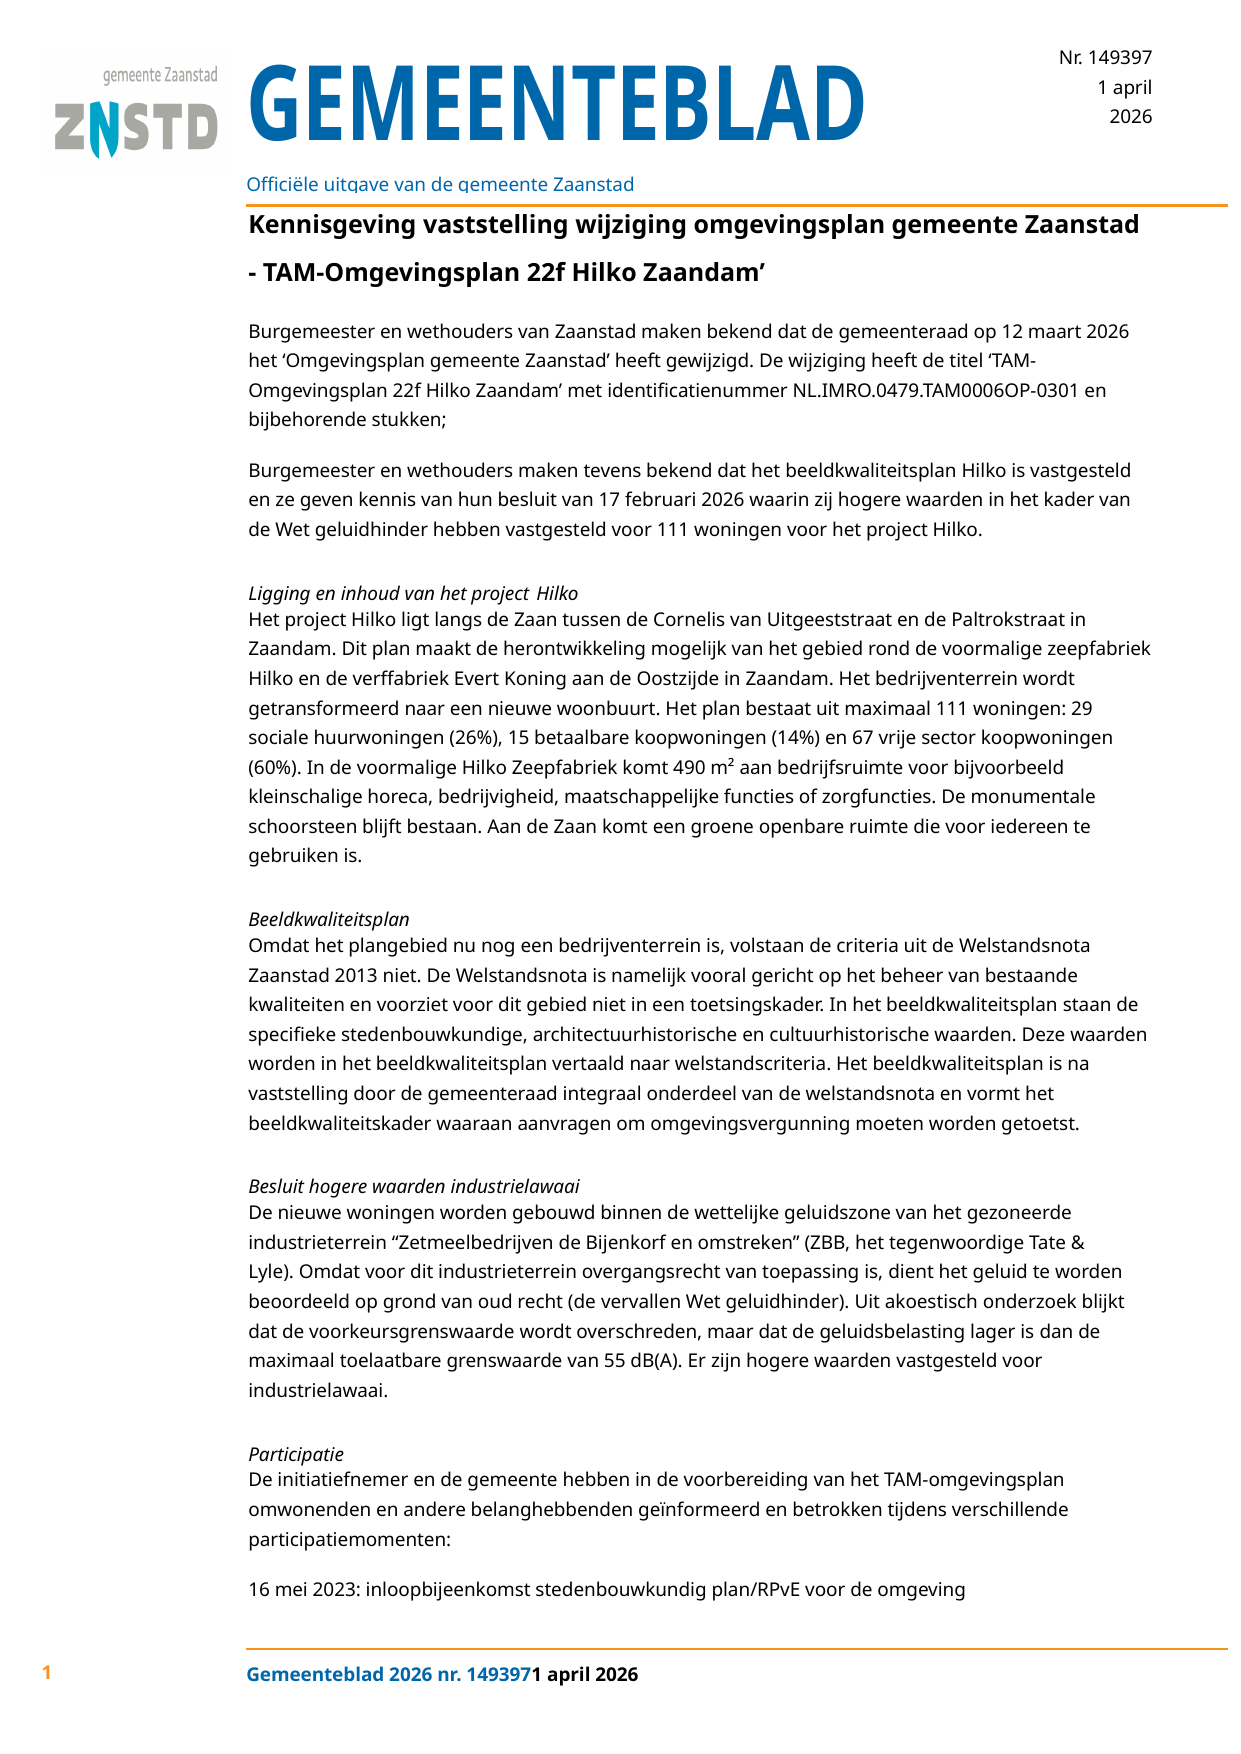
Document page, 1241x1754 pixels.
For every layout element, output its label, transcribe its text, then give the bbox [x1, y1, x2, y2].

text De nieuwe woningen worden gebouwd binnen de wettelijke geluidszone van het gezoneerde industrieterrein “Zetmeelbedrijven de Bijenkorf en omstreken” (ZBB, het tegenwoordige Tate & Lyle). Omdat voor dit industrieterrein overgangsrecht van toepassing is, dient het geluid te worden beoordeeld op grond van oud recht (de vervallen Wet geluidhinder). Uit akoestisch onderzoek blijkt dat de voorkeursgrenswaarde wordt overschreden, maar dat de geluidsbelasting lager is dan de maximaal toelaatbare grenswaarde van 55 dB(A). Er zijn hogere waarden vastgesteld voor industrielawaai. [248, 1199, 1152, 1403]
text Participatie [248, 1441, 1152, 1467]
picture [41, 47, 231, 172]
text Burgemeester en wethouders van Zaanstad maken bekend dat de gemeenteraad op 12 maart 2026 het ‘Omgevingsplan gemeente Zaanstad’ heeft gewijzigd. De wijziging heeft de titel ‘TAM-Omgevingsplan 22f Hilko Zaandam’ met identificatienummer NL.IMRO.0479.TAM0006OP-0301 en bijbehorende stukken; [248, 318, 1152, 432]
text Kennisgeving vaststelling wijziging omgevingsplan gemeente Zaanstad - TAM-Omgevingsplan 22f Hilko Zaandam’ [248, 207, 1152, 288]
text Burgemeester en wethouders maken tevens bekend dat het beeldkwaliteitsplan Hilko is vastgesteld en ze geven kennis van hun besluit van 17 februari 2026 waarin zij hogere waarden in het kader van de Wet geluidhinder hebben vastgesteld voor 111 woningen voor het project Hilko. [248, 457, 1152, 542]
text Het project Hilko ligt langs de Zaan tussen de Cornelis van Uitgeeststraat en de Paltrokstraat in Zaandam. Dit plan maakt de herontwikkeling mogelijk van het gebied rond de voormalige zeepfabriek Hilko en de verffabriek Evert Koning aan de Oostzijde in Zaandam. Het bedrijventerrein wordt getransformeerd naar een nieuwe woonbuurt. Het plan bestaat uit maximaal 111 woningen: 29 sociale huurwoningen (26%), 15 betaalbare koopwoningen (14%) en 67 vrije sector koopwoningen (60%). In de voormalige Hilko Zeepfabriek komt 490 m² aan bedrijfsruimte voor bijvoorbeeld kleinschalige horeca, bedrijvigheid, maatschappelijke functies of zorgfuncties. De monumentale schoorsteen blijft bestaan. Aan de Zaan komt een groene openbare ruimte die voor iedereen te gebruiken is. [248, 606, 1152, 868]
text Beeldkwaliteitsplan [248, 907, 1152, 932]
text Besluit hogere waarden industrielawaai [248, 1174, 1152, 1199]
text Omdat het plangebied nu nog een bedrijventerrein is, volstaan de criteria uit de Welstandsnota Zaanstad 2013 niet. De Welstandsnota is namelijk vooral gericht op het beheer van bestaande kwaliteiten en voorziet voor dit gebied niet in een toetsingskader. In het beeldkwaliteitsplan staan de specifieke stedenbouwkundige, architectuurhistorische en cultuurhistorische waarden. Deze waarden worden in het beeldkwaliteitsplan vertaald naar welstandscriteria. Het beeldkwaliteitsplan is na vaststelling door de gemeenteraad integraal onderdeel van de welstandsnota en vormt het beeldkwaliteitskader waaraan aanvragen om omgevingsvergunning moeten worden getoetst. [248, 932, 1152, 1136]
text 16 mei 2023: inloopbijeenkomst stedenbouwkundig plan/RPvE voor de omgeving [248, 1576, 1152, 1602]
text De initiatiefnemer en de gemeente hebben in de voorbereiding van het TAM-omgevingsplan omwonenden en andere belanghebbenden geïnformeerd en betrokken tijdens verschillende participatiemomenten: [248, 1467, 1152, 1552]
text Ligging en inhoud van het project Hilko [248, 580, 1152, 606]
